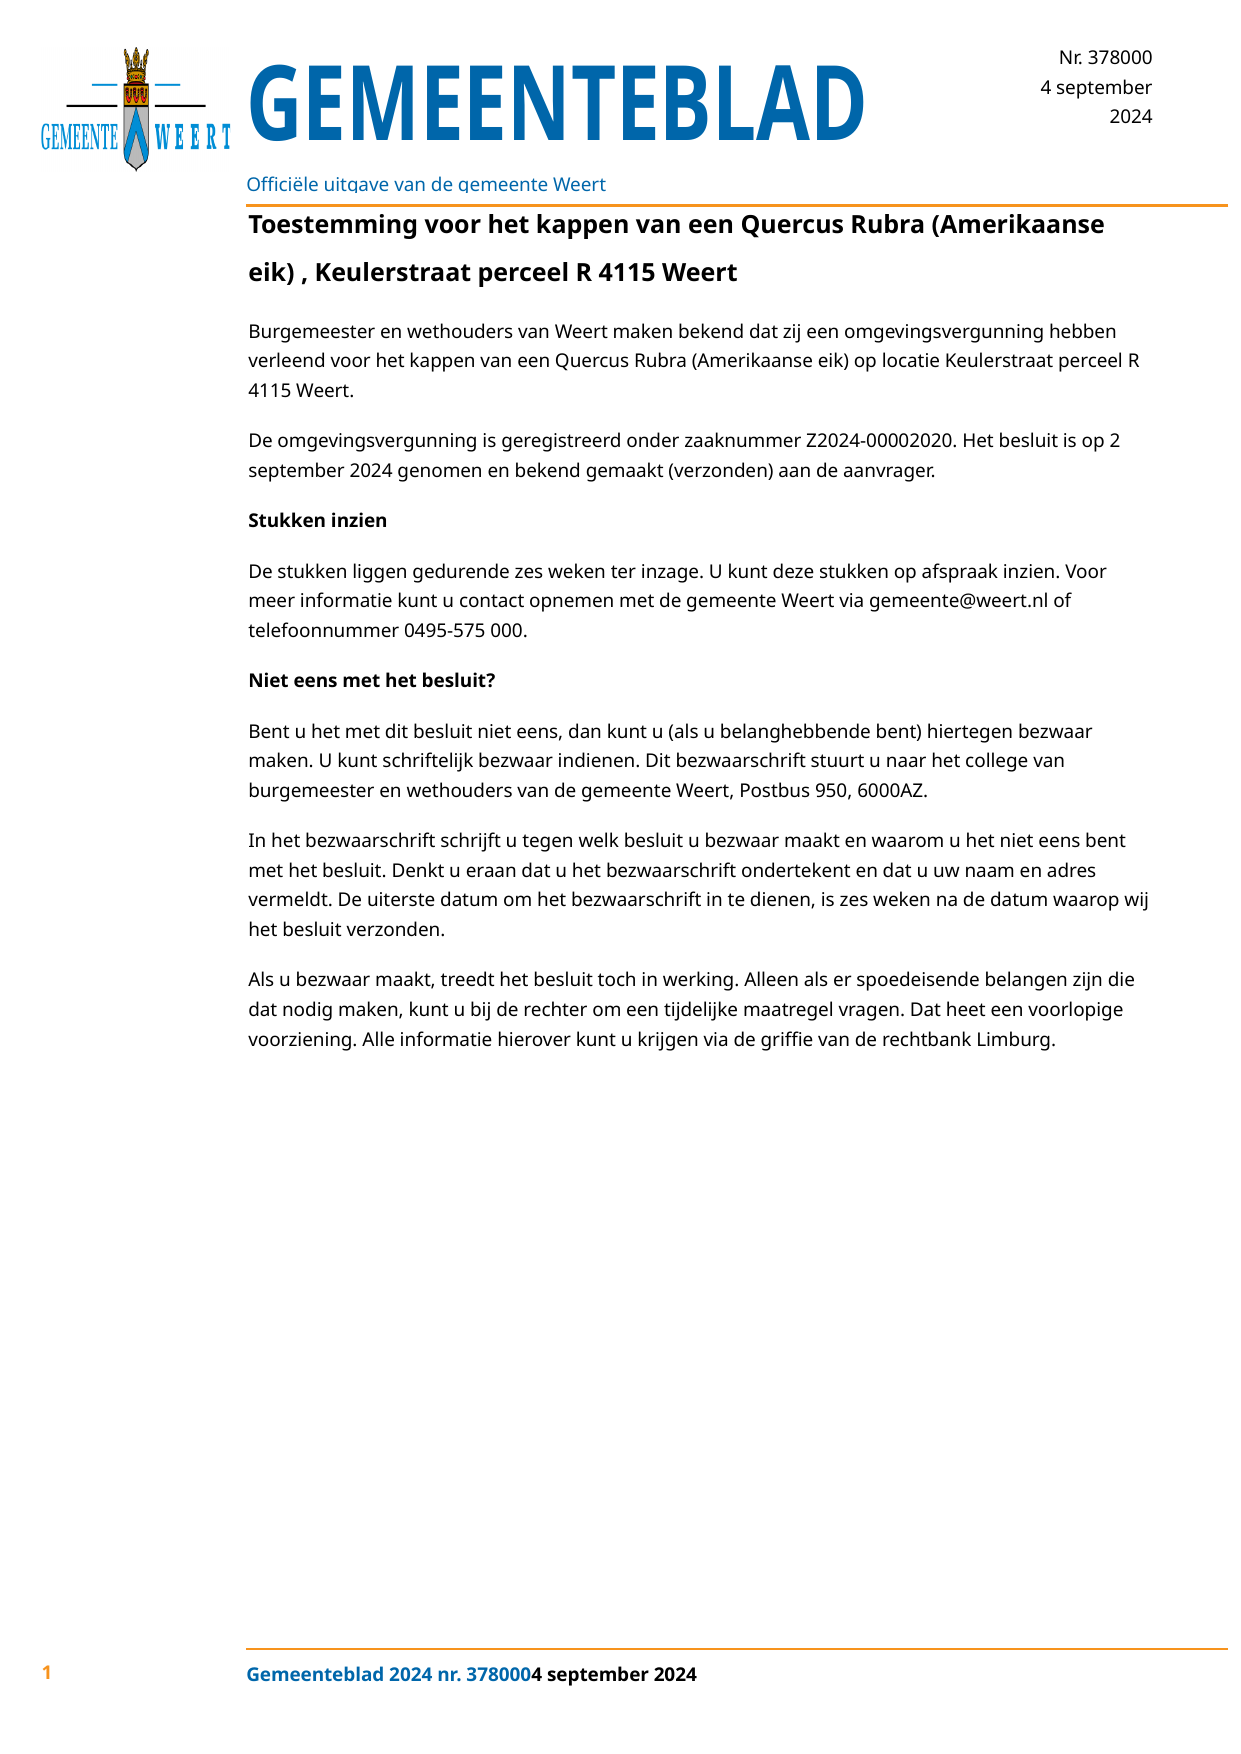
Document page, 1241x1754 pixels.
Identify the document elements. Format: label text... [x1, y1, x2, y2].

text In het bezwaarschrift schrijft u tegen welk besluit u bezwaar maakt en waarom u het niet eens bent met het besluit. Denkt u eraan dat u het bezwaarschrift ondertekent en dat u uw naam en adres vermeldt. De uiterste datum om het bezwaarschrift in te dienen, is zes weken na de datum waarop wij het besluit verzonden. [248, 827, 1152, 942]
text Stukken inzien [248, 507, 1152, 533]
picture [41, 47, 231, 172]
text De stukken liggen gedurende zes weken ter inzage. U kunt deze stukken op afspraak inzien. Voor meer informatie kunt u contact opnemen met de gemeente Weert via gemeente@weert.nl of telefoonnummer 0495-575 000. [248, 558, 1152, 643]
text Bent u het met dit besluit niet eens, dan kunt u (als u belanghebbende bent) hiertegen bezwaar maken. U kunt schriftelijk bezwaar indienen. Dit bezwaarschrift stuurt u naar het college van burgemeester en wethouders van de gemeente Weert, Postbus 950, 6000AZ. [248, 718, 1152, 803]
text Als u bezwaar maakt, treedt het besluit toch in werking. Alleen als er spoedeisende belangen zijn die dat nodig maken, kunt u bij de rechter om een tijdelijke maatregel vragen. Dat heet een voorlopige voorziening. Alle informatie hierover kunt u krijgen via de griffie van de rechtbank Limburg. [248, 967, 1152, 1052]
text Toestemming voor het kappen van een Quercus Rubra (Amerikaanse eik) , Keulerstraat perceel R 4115 Weert [248, 207, 1152, 288]
text Burgemeester en wethouders van Weert maken bekend dat zij een omgevingsvergunning hebben verleend voor het kappen van een Quercus Rubra (Amerikaanse eik) op locatie Keulerstraat perceel R 4115 Weert. [248, 318, 1152, 403]
text Niet eens met het besluit? [248, 667, 1152, 693]
text De omgevingsvergunning is geregistreerd onder zaaknummer Z2024-00002020. Het besluit is op 2 september 2024 genomen en bekend gemaakt (verzonden) aan de aanvrager. [248, 427, 1152, 483]
